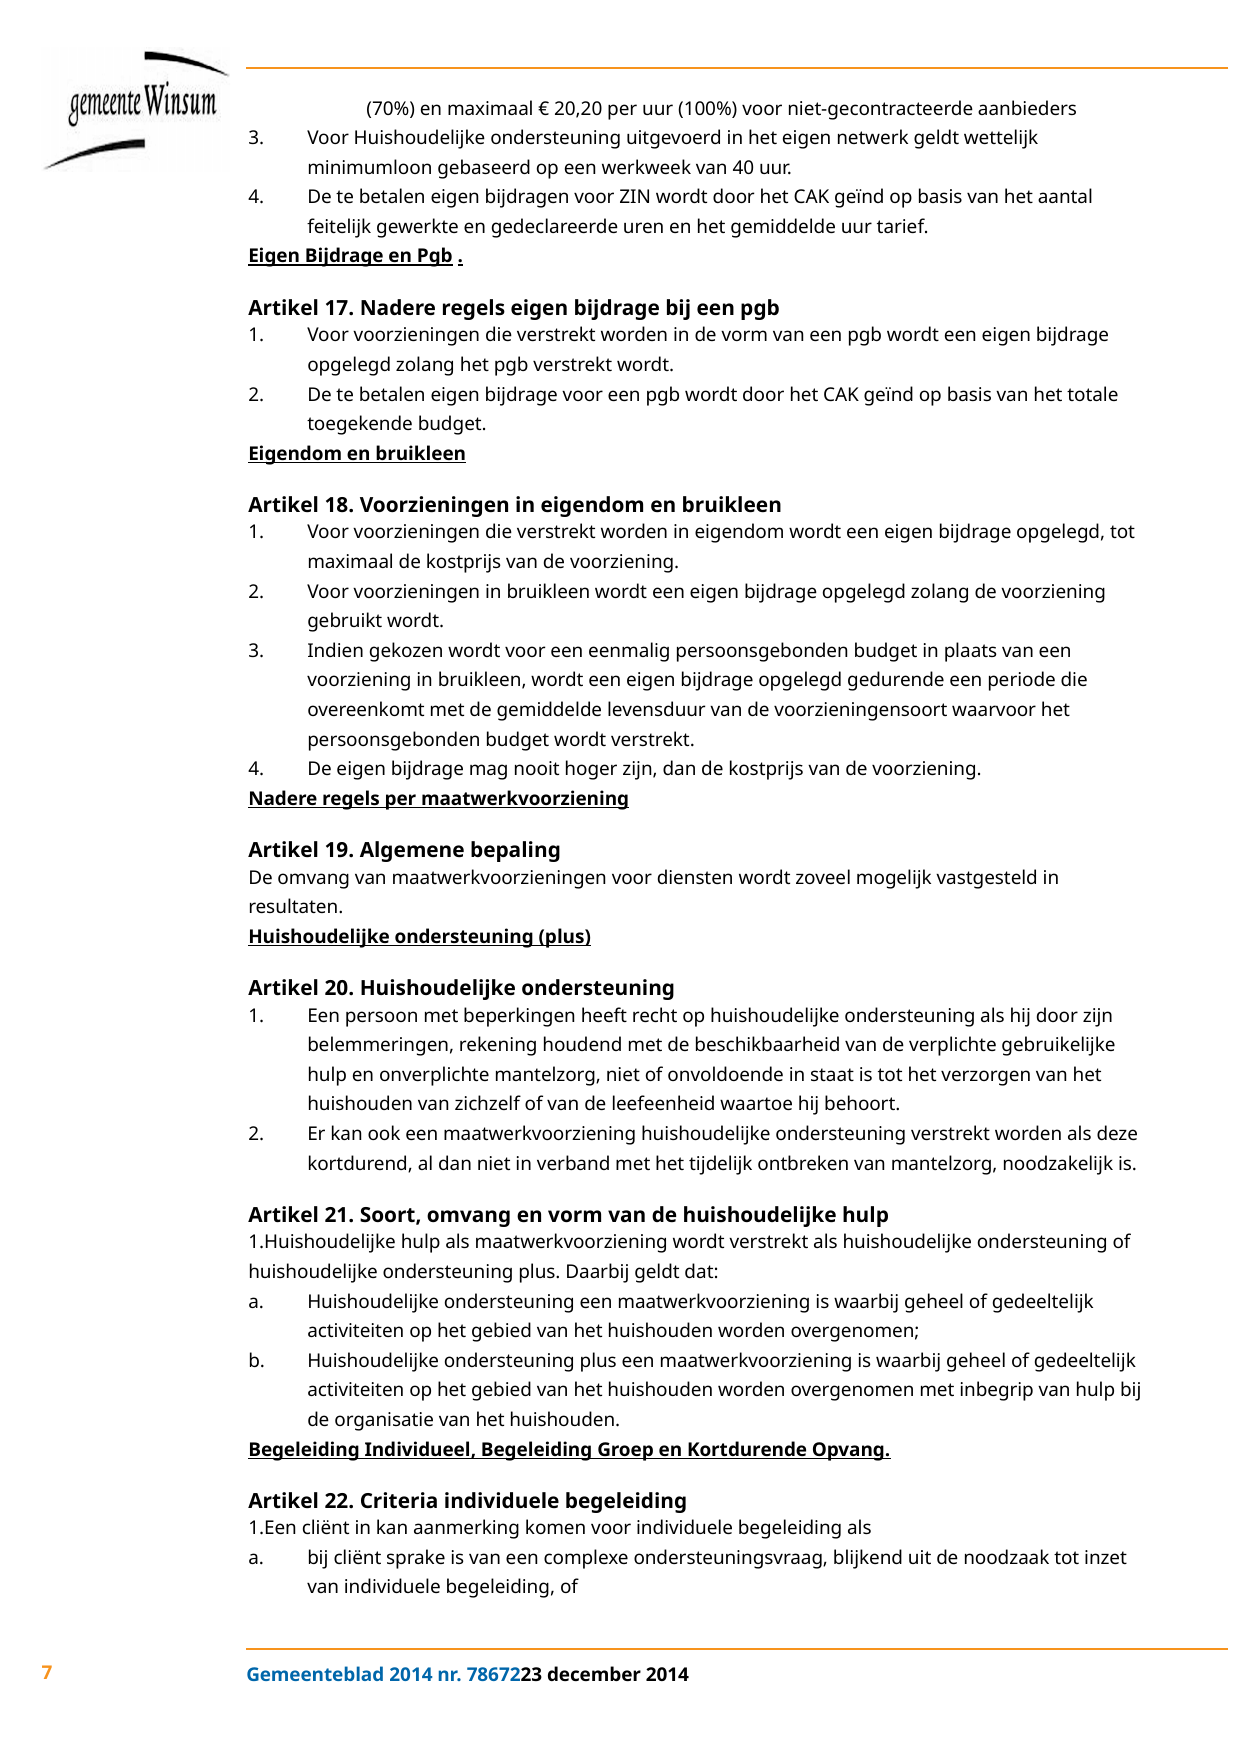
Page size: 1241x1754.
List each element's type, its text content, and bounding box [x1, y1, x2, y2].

text Artikel 22. Criteria individuele begeleiding [248, 1486, 1152, 1514]
text Nadere regels per maatwerkvoorziening [248, 785, 1152, 811]
list De te betalen eigen bijdragen voor ZIN wordt door het CAK geïnd op basis van het aantal feitelijk gewerkte en gedeclareerde uren en het gemiddelde uur tarief. [248, 183, 1152, 239]
text Artikel 18. Voorzieningen in eigendom en bruikleen [248, 490, 1152, 519]
list Er kan ook een maatwerkvoorziening huishoudelijke ondersteuning verstrekt worden als deze kortdurend, al dan niet in verband met het tijdelijk ontbreken van mantelzorg, noodzakelijk is. [248, 1120, 1152, 1176]
text Artikel 20. Huishoudelijke ondersteuning [248, 973, 1152, 1002]
text Begeleiding Individueel, Begeleiding Groep en Kortdurende Opvang. [248, 1436, 1152, 1461]
text Artikel 17. Nadere regels eigen bijdrage bij een pgb [248, 293, 1152, 322]
text Huishoudelijke ondersteuning (plus) [248, 923, 1152, 949]
list Voor voorzieningen in bruikleen wordt een eigen bijdrage opgelegd zolang de voorziening gebruikt wordt. [248, 578, 1152, 633]
text 1.Huishoudelijke hulp als maatwerkvoorziening wordt verstrekt als huishoudelijke ondersteuning of huishoudelijke ondersteuning plus. Daarbij geldt dat: [248, 1229, 1152, 1284]
list Huishoudelijke ondersteuning een maatwerkvoorziening is waarbij geheel of gedeeltelijk activiteiten op het gebied van het huishouden worden overgenomen; [248, 1288, 1152, 1343]
list Huishoudelijke ondersteuning plus een maatwerkvoorziening is waarbij geheel of gedeeltelijk activiteiten op het gebied van het huishouden worden overgenomen met inbegrip van hulp bij de organisatie van het huishouden. [248, 1347, 1152, 1432]
list Voor voorzieningen die verstrekt worden in eigendom wordt een eigen bijdrage opgelegd, tot maximaal de kostprijs van de voorziening. [248, 519, 1152, 574]
text Artikel 19. Algemene bepaling [248, 835, 1152, 864]
list Voor Huishoudelijke ondersteuning uitgevoerd in het eigen netwerk geldt wettelijk minimumloon gebaseerd op een werkweek van 40 uur. [248, 124, 1152, 180]
list Een persoon met beperkingen heeft recht op huishoudelijke ondersteuning als hij door zijn belemmeringen, rekening houdend met de beschikbaarheid van de verplichte gebruikelijke hulp en onverplichte mantelzorg, niet of onvoldoende in staat is tot het verzorgen van het huishouden van zichzelf of van de leefeenheid waartoe hij behoort. [248, 1002, 1152, 1116]
text 1.Een cliënt in kan aanmerking komen voor individuele begeleiding als [248, 1514, 1152, 1540]
text Eigendom en bruikleen [248, 440, 1152, 466]
list Indien gekozen wordt voor een eenmalig persoonsgebonden budget in plaats van een voorziening in bruikleen, wordt een eigen bijdrage opgelegd gedurende een periode die overeenkomt met de gemiddelde levensduur van de voorzieningensoort waarvoor het persoonsgebonden budget wordt verstrekt. [248, 637, 1152, 752]
list De te betalen eigen bijdrage voor een pgb wordt door het CAK geïnd op basis van het totale toegekende budget. [248, 381, 1152, 436]
text Artikel 21. Soort, omvang en vorm van de huishoudelijke hulp [248, 1200, 1152, 1229]
text Eigen Bijdrage en Pgb . [248, 243, 1152, 268]
list De eigen bijdrage mag nooit hoger zijn, dan de kostprijs van de voorziening. [248, 755, 1152, 781]
list (70%) en maximaal € 20,20 per uur (100%) voor niet-gecontracteerde aanbieders [307, 95, 1152, 121]
picture [41, 47, 231, 172]
list Voor voorzieningen die verstrekt worden in de vorm van een pgb wordt een eigen bijdrage opgelegd zolang het pgb verstrekt wordt. [248, 322, 1152, 377]
text De omvang van maatwerkvoorzieningen voor diensten wordt zoveel mogelijk vastgesteld in resultaten. [248, 864, 1152, 919]
list bij cliënt sprake is van een complexe ondersteuningsvraag, blijkend uit de noodzaak tot inzet van individuele begeleiding, of [248, 1544, 1152, 1599]
